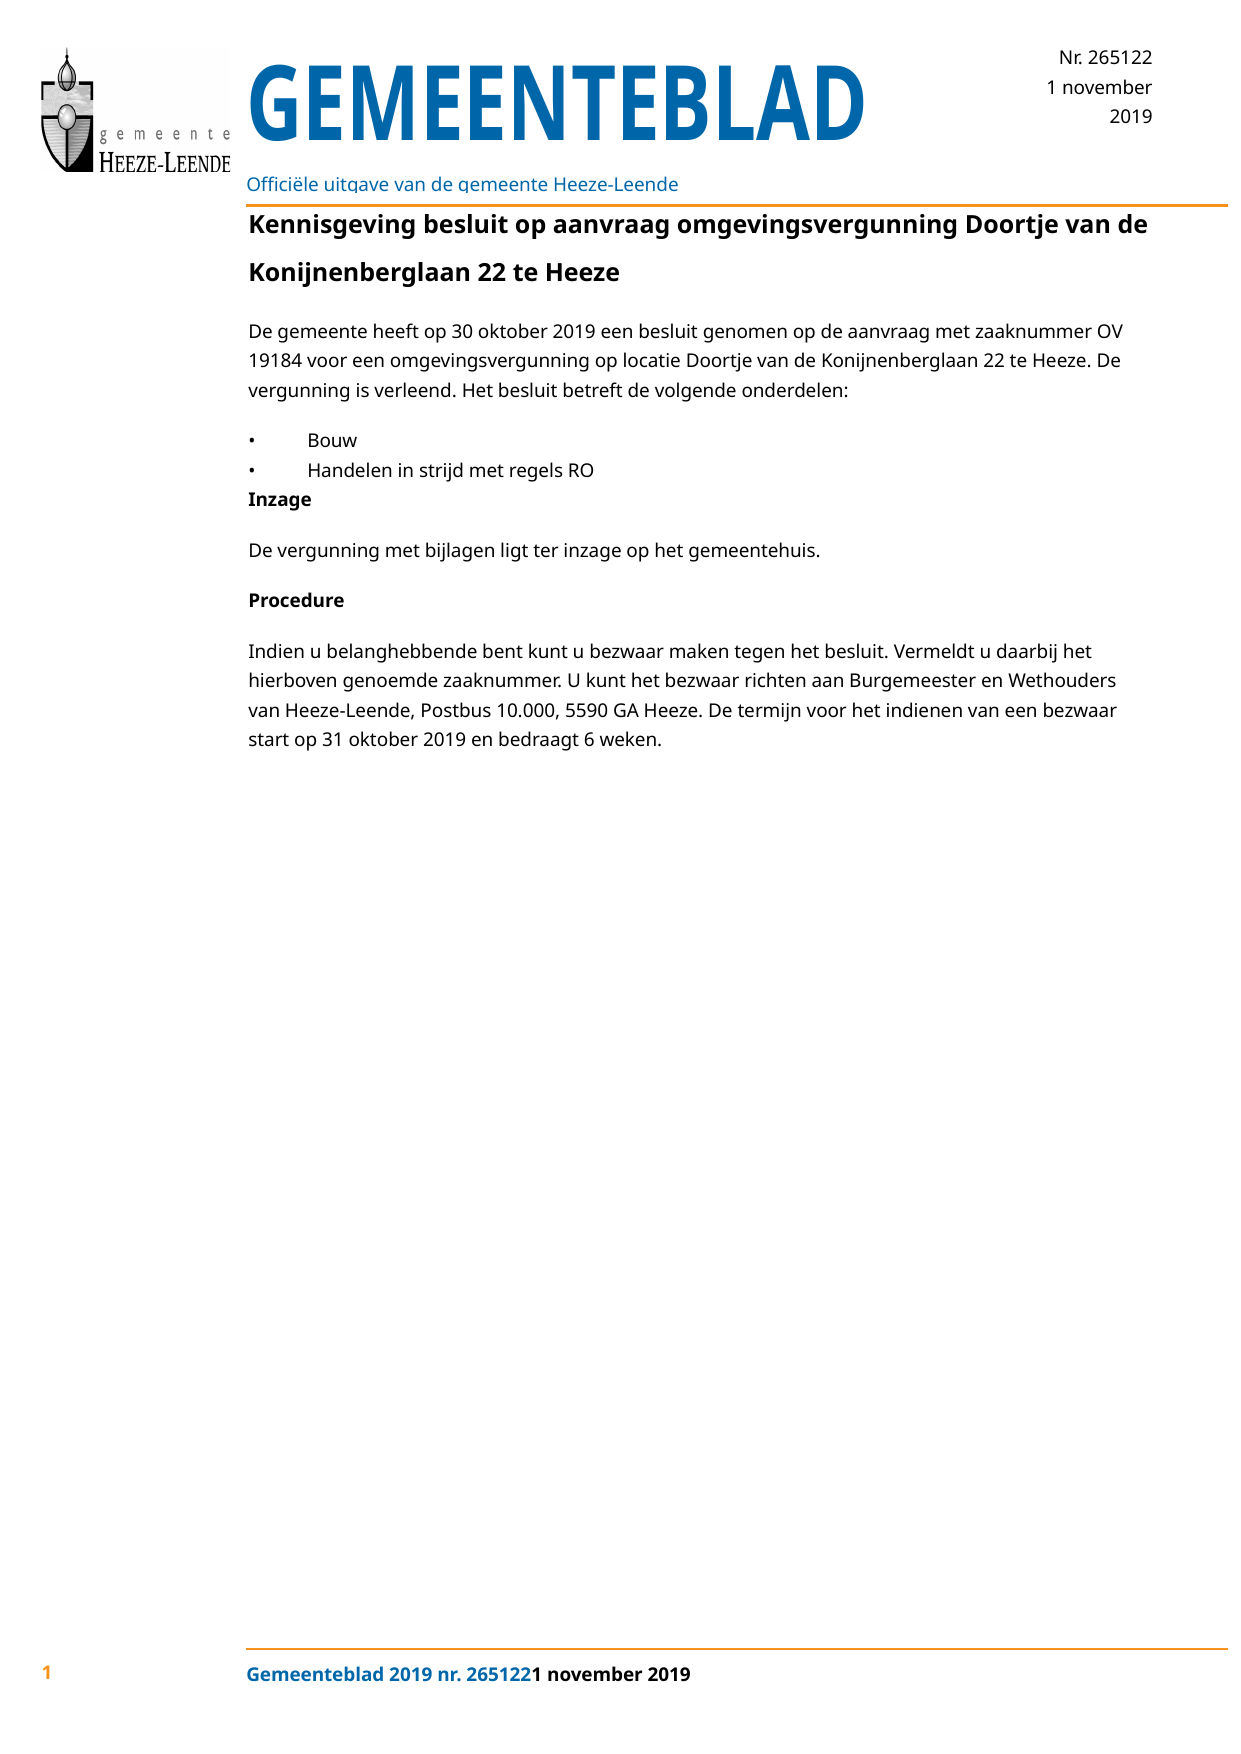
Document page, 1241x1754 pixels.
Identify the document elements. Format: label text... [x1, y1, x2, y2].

text Kennisgeving besluit op aanvraag omgevingsvergunning Doortje van de Konijnenberglaan 22 te Heeze [248, 207, 1152, 288]
text De vergunning met bijlagen ligt ter inzage op het gemeentehuis. [248, 537, 1152, 563]
text Procedure [248, 587, 1152, 613]
list Bouw [248, 427, 1152, 453]
text Inzage [248, 487, 1152, 512]
text Indien u belanghebbende bent kunt u bezwaar maken tegen het besluit. Vermeldt u daarbij het hierboven genoemde zaaknummer. U kunt het bezwaar richten aan Burgemeester en Wethouders van Heeze-Leende, Postbus 10.000, 5590 GA Heeze. De termijn voor het indienen van een bezwaar start op 31 oktober 2019 en bedraagt 6 weken. [248, 638, 1152, 752]
list Handelen in strijd met regels RO [248, 457, 1152, 483]
text De gemeente heeft op 30 oktober 2019 een besluit genomen op de aanvraag met zaaknummer OV 19184 voor een omgevingsvergunning op locatie Doortje van de Konijnenberglaan 22 te Heeze. De vergunning is verleend. Het besluit betreft de volgende onderdelen: [248, 318, 1152, 403]
picture [41, 47, 231, 172]
